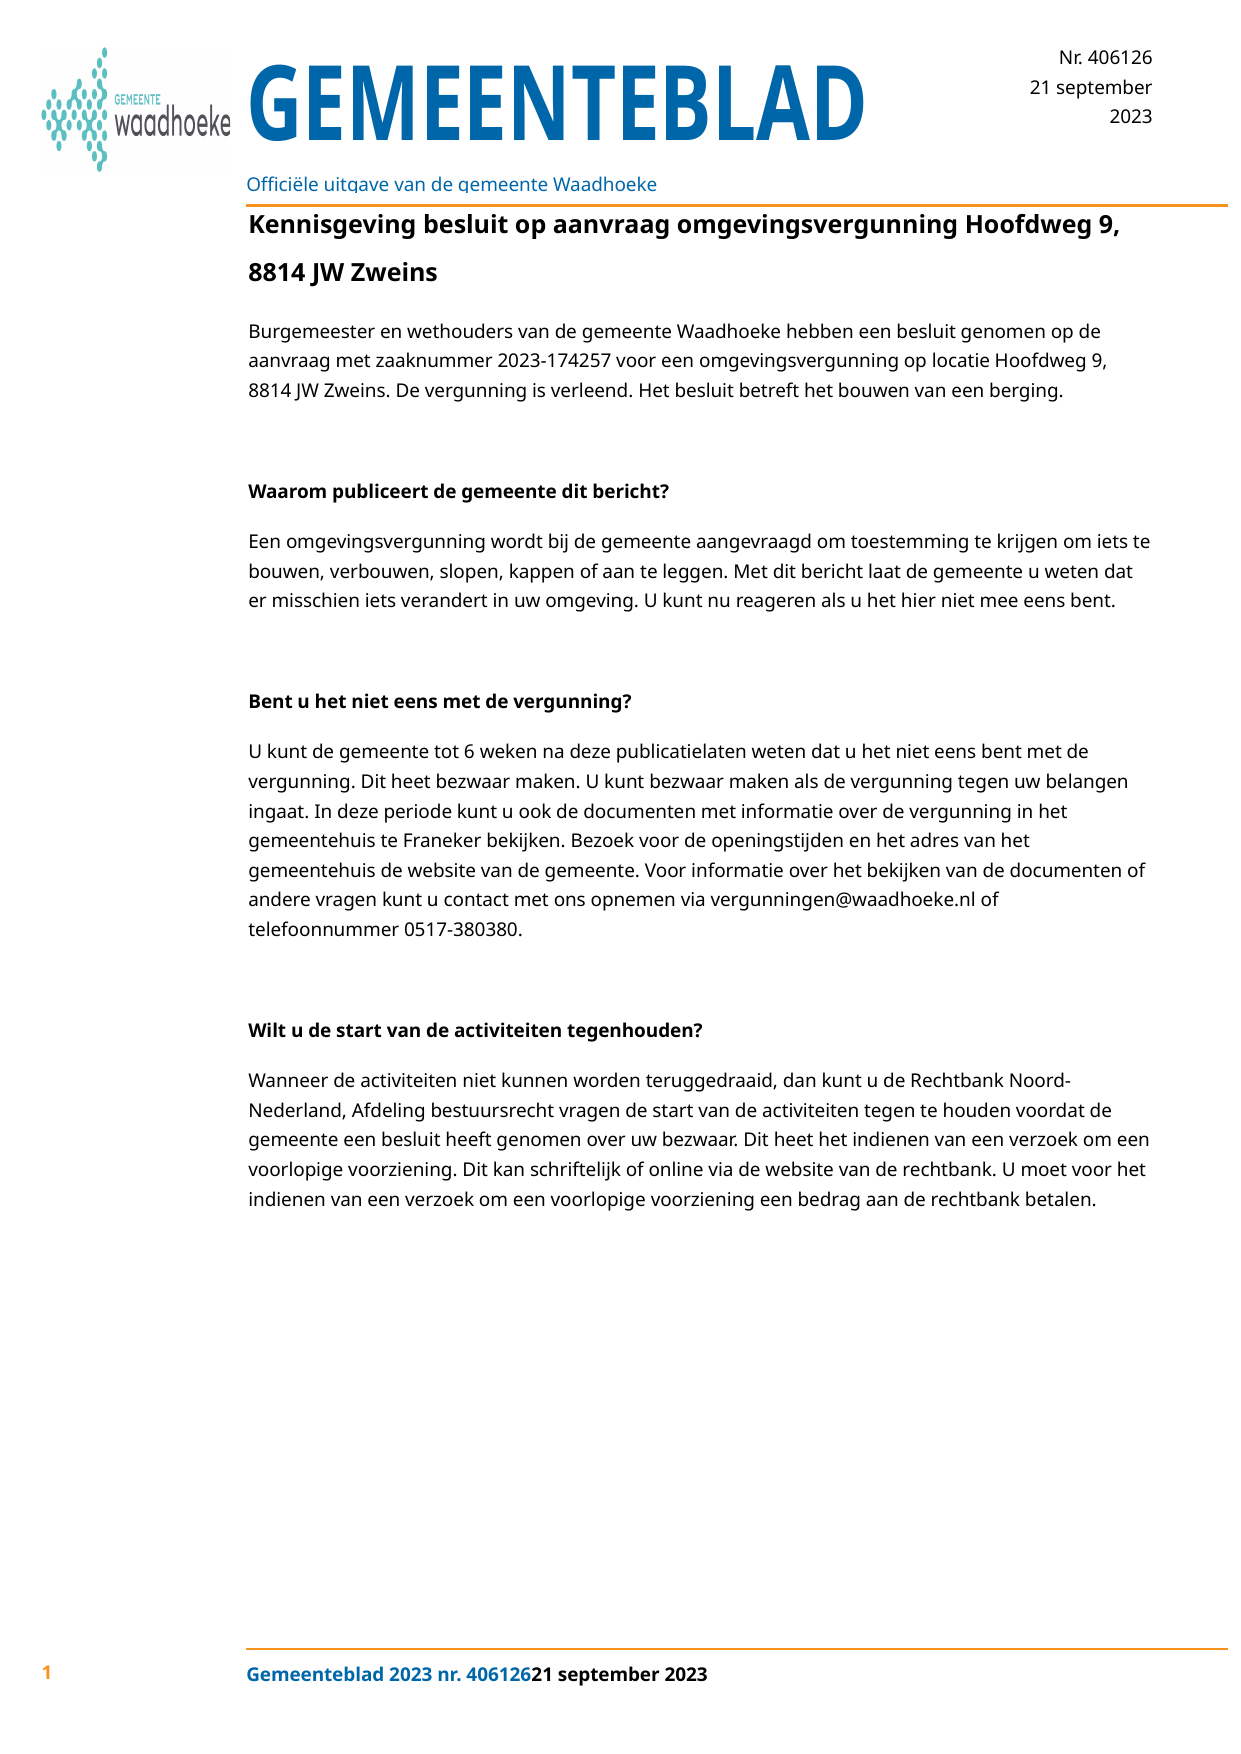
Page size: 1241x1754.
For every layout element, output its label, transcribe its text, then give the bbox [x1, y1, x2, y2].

text Wilt u de start van de activiteiten tegenhouden? [248, 1017, 1152, 1043]
text Een omgevingsvergunning wordt bij de gemeente aangevraagd om toestemming te krijgen om iets te bouwen, verbouwen, slopen, kappen of aan te leggen. Met dit bericht laat de gemeente u weten dat er misschien iets verandert in uw omgeving. U kunt nu reageren als u het hier niet mee eens bent. [248, 528, 1152, 613]
text Wanneer de activiteiten niet kunnen worden teruggedraaid, dan kunt u de Rechtbank Noord-Nederland, Afdeling bestuursrecht vragen de start van de activiteiten tegen te houden voordat de gemeente een besluit heeft genomen over uw bezwaar. Dit heet het indienen van een verzoek om een voorlopige voorziening. Dit kan schriftelijk of online via de website van de rechtbank. U moet voor het indienen van een verzoek om een voorlopige voorziening een bedrag aan de rechtbank betalen. [248, 1067, 1152, 1212]
text U kunt de gemeente tot 6 weken na deze publicatielaten weten dat u het niet eens bent met de vergunning. Dit heet bezwaar maken. U kunt bezwaar maken als de vergunning tegen uw belangen ingaat. In deze periode kunt u ook de documenten met informatie over de vergunning in het gemeentehuis te Franeker bekijken. Bezoek voor de openingstijden en het adres van het gemeentehuis de website van de gemeente. Voor informatie over het bekijken van de documenten of andere vragen kunt u contact met ons opnemen via vergunningen@waadhoeke.nl of telefoonnummer 0517-380380. [248, 739, 1152, 942]
text Kennisgeving besluit op aanvraag omgevingsvergunning Hoofdweg 9, 8814 JW Zweins [248, 207, 1152, 288]
text Bent u het niet eens met de vergunning? [248, 688, 1152, 714]
text Burgemeester en wethouders van de gemeente Waadhoeke hebben een besluit genomen op de aanvraag met zaaknummer 2023-174257 voor een omgevingsvergunning op locatie Hoofdweg 9, 8814 JW Zweins. De vergunning is verleend. Het besluit betreft het bouwen van een berging. [248, 318, 1152, 403]
picture [41, 47, 231, 172]
text Waarom publiceert de gemeente dit bericht? [248, 478, 1152, 504]
